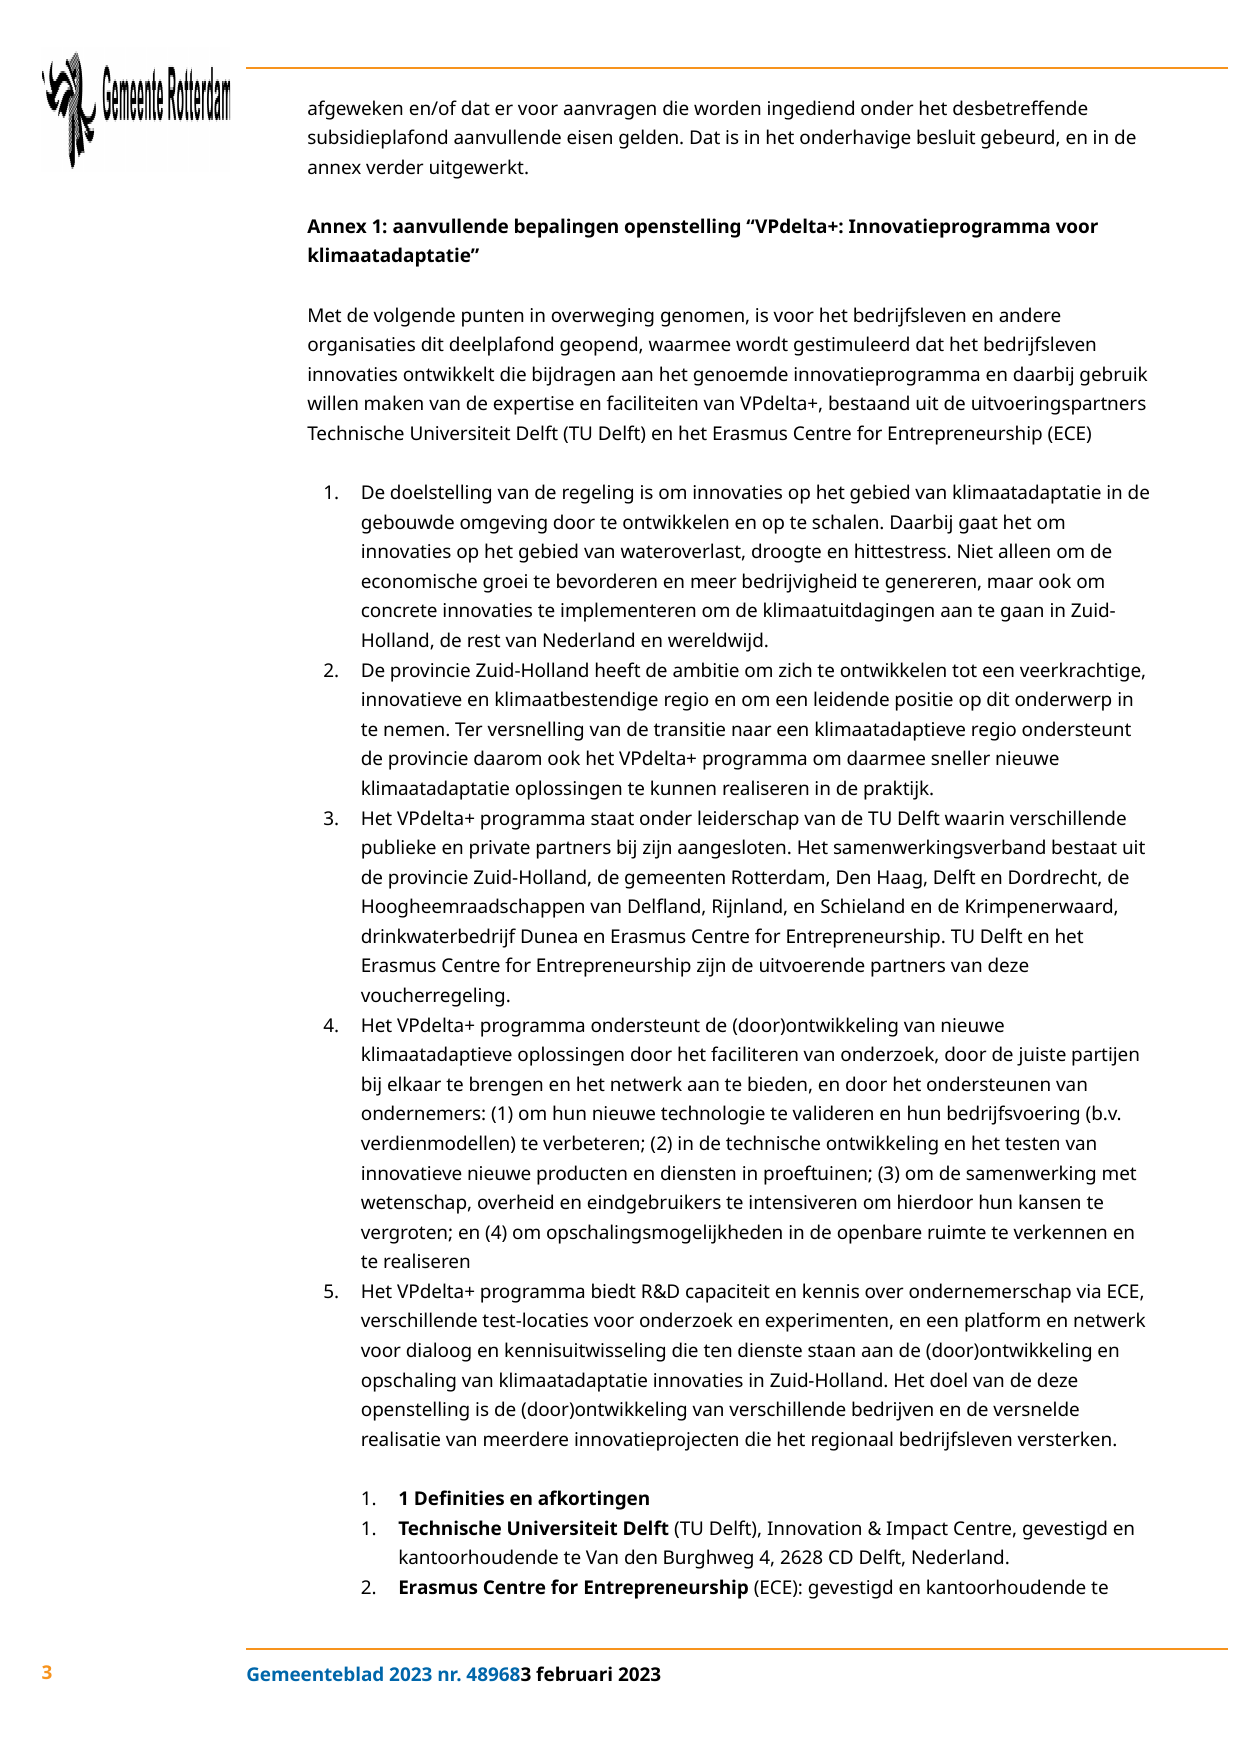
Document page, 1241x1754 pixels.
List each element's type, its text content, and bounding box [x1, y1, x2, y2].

list Annex 1: aanvullende bepalingen openstelling “VPdelta+: Innovatieprogramma voor klimaatadaptatie” [248, 213, 1152, 268]
list afgeweken en/of dat er voor aanvragen die worden ingediend onder het desbetreffende subsidieplafond aanvullende eisen gelden. Dat is in het onderhavige besluit gebeurd, en in de annex verder uitgewerkt. [248, 95, 1152, 180]
list 1 Definities en afkortingen [361, 1485, 1152, 1511]
list Erasmus Centre for Entrepreneurship (ECE): gevestigd en kantoorhoudende te [361, 1574, 1152, 1600]
list Het VPdelta+ programma staat onder leiderschap van de TU Delft waarin verschillende publieke en private partners bij zijn aangesloten. Het samenwerkingsverband bestaat uit de provincie Zuid-Holland, de gemeenten Rotterdam, Den Haag, Delft en Dordrecht, de Hoogheemraadschappen van Delfland, Rijnland, en Schieland en de Krimpenerwaard, drinkwaterbedrijf Dunea en Erasmus Centre for Entrepreneurship. TU Delft en het Erasmus Centre for Entrepreneurship zijn de uitvoerende partners van deze voucherregeling. [323, 805, 1152, 1008]
list Het VPdelta+ programma biedt R&D capaciteit en kennis over ondernemerschap via ECE, verschillende test-locaties voor onderzoek en experimenten, en een platform en netwerk voor dialoog en kennisuitwisseling die ten dienste staan aan de (door)ontwikkeling en opschaling van klimaatadaptatie innovaties in Zuid-Holland. Het doel van de deze openstelling is de (door)ontwikkeling van verschillende bedrijven en de versnelde realisatie van meerdere innovatieprojecten die het regionaal bedrijfsleven versterken. [323, 1278, 1152, 1452]
list De doelstelling van de regeling is om innovaties op het gebied van klimaatadaptatie in de gebouwde omgeving door te ontwikkelen en op te schalen. Daarbij gaat het om innovaties op het gebied van wateroverlast, droogte en hittestress. Niet alleen om de economische groei te bevorderen en meer bedrijvigheid te genereren, maar ook om concrete innovaties te implementeren om de klimaatuitdagingen aan te gaan in Zuid-Holland, de rest van Nederland en wereldwijd. [323, 479, 1152, 653]
list Het VPdelta+ programma ondersteunt de (door)ontwikkeling van nieuwe klimaatadaptieve oplossingen door het faciliteren van onderzoek, door de juiste partijen bij elkaar te brengen en het netwerk aan te bieden, en door het ondersteunen van ondernemers: (1) om hun nieuwe technologie te valideren en hun bedrijfsvoering (b.v. verdienmodellen) te verbeteren; (2) in de technische ontwikkeling en het testen van innovatieve nieuwe producten en diensten in proeftuinen; (3) om de samenwerking met wetenschap, overheid en eindgebruikers te intensiveren om hierdoor hun kansen te vergroten; en (4) om opschalingsmogelijkheden in de openbare ruimte te verkennen en te realiseren [323, 1012, 1152, 1274]
list De provincie Zuid-Holland heeft de ambitie om zich te ontwikkelen tot een veerkrachtige, innovatieve en klimaatbestendige regio en om een leidende positie op dit onderwerp in te nemen. Ter versnelling van de transitie naar een klimaatadaptieve regio ondersteunt de provincie daarom ook het VPdelta+ programma om daarmee sneller nieuwe klimaatadaptatie oplossingen te kunnen realiseren in de praktijk. [323, 657, 1152, 801]
list Technische Universiteit Delft (TU Delft), Innovation & Impact Centre, gevestigd en kantoorhoudende te Van den Burghweg 4, 2628 CD Delft, Nederland. [361, 1515, 1152, 1570]
picture [41, 47, 231, 172]
list Met de volgende punten in overweging genomen, is voor het bedrijfsleven en andere organisaties dit deelplafond geopend, waarmee wordt gestimuleerd dat het bedrijfsleven innovaties ontwikkelt die bijdragen aan het genoemde innovatieprogramma en daarbij gebruik willen maken van de expertise en faciliteiten van VPdelta+, bestaand uit de uitvoeringspartners Technische Universiteit Delft (TU Delft) en het Erasmus Centre for Entrepreneurship (ECE) [248, 302, 1152, 446]
